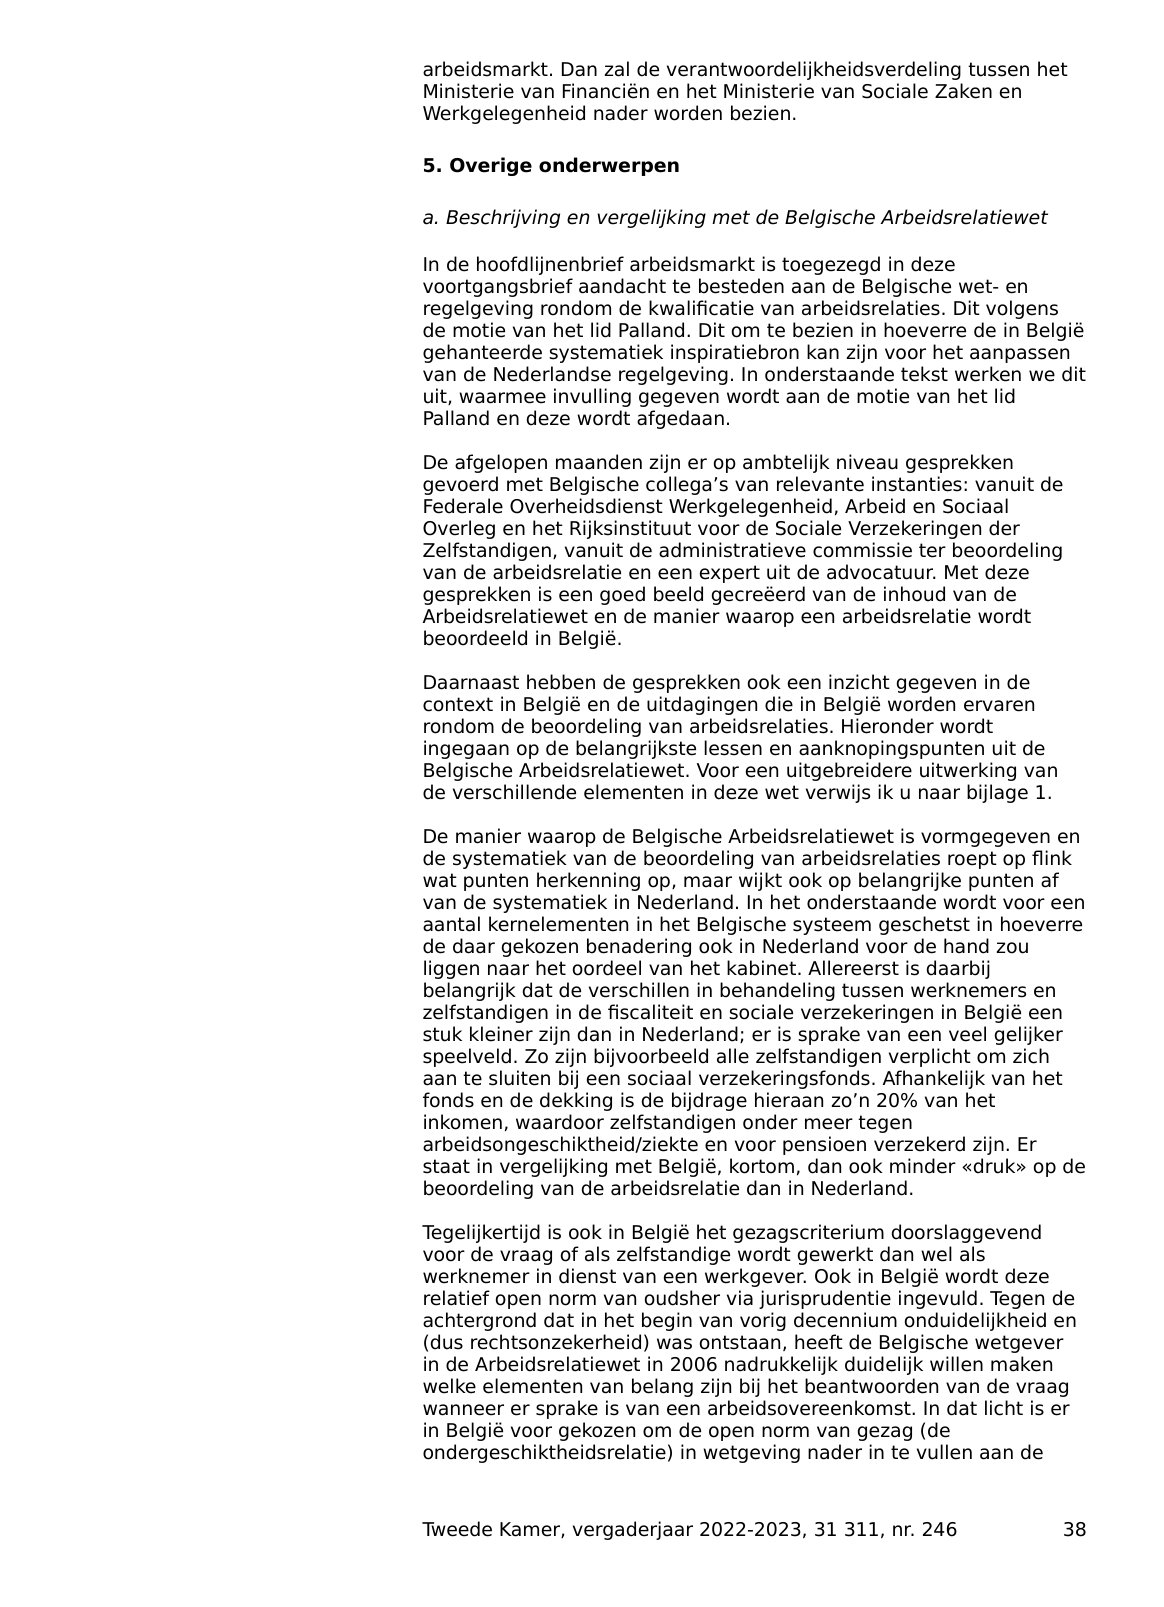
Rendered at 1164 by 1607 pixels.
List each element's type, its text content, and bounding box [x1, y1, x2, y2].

text De manier waarop de Belgische Arbeidsrelatiewet is vormgegeven en de systematiek van de beoordeling van arbeidsrelaties roept op flink wat punten herkenning op, maar wijkt ook op belangrijke punten af van de systematiek in Nederland. In het onderstaande wordt voor een aantal kernelementen in het Belgische systeem geschetst in hoeverre de daar gekozen benadering ook in Nederland voor de hand zou liggen naar het oordeel van het kabinet. Allereerst is daarbij belangrijk dat de verschillen in behandeling tussen werknemers en zelfstandigen in de fiscaliteit en sociale verzekeringen in België een stuk kleiner zijn dan in Nederland; er is sprake van een veel gelijker speelveld. Zo zijn bijvoorbeeld alle zelfstandigen verplicht om zich aan te sluiten bij een sociaal verzekeringsfonds. Afhankelijk van het fonds en de dekking is de bijdrage hieraan zo’n 20% van het inkomen, waardoor zelfstandigen onder meer tegen arbeidsongeschiktheid/ziekte en voor pensioen verzekerd zijn. Er staat in vergelijking met België, kortom, dan ook minder «druk» op de beoordeling van de arbeidsrelatie dan in Nederland. [422, 826, 1087, 1200]
subtitle a. Beschrijving en vergelijking met de Belgische Arbeidsrelatiewet [422, 207, 1087, 229]
text Daarnaast hebben de gesprekken ook een inzicht gegeven in de context in België en de uitdagingen die in België worden ervaren rondom de beoordeling van arbeidsrelaties. Hieronder wordt ingegaan op de belangrijkste lessen en aanknopingspunten uit de Belgische Arbeidsrelatiewet. Voor een uitgebreidere uitwerking van de verschillende elementen in deze wet verwijs ik u naar bijlage 1. [422, 672, 1087, 804]
subtitle 5. Overige onderwerpen [422, 155, 1087, 177]
text arbeidsmarkt. Dan zal de verantwoordelijkheidsverdeling tussen het Ministerie van Financiën en het Ministerie van Sociale Zaken en Werkgelegenheid nader worden bezien. [422, 59, 1087, 125]
text In de hoofdlijnenbrief arbeidsmarkt is toegezegd in deze voortgangsbrief aandacht te besteden aan de Belgische wet- en regelgeving rondom de kwalificatie van arbeidsrelaties. Dit volgens de motie van het lid Palland. Dit om te bezien in hoeverre de in België gehanteerde systematiek inspiratiebron kan zijn voor het aanpassen van de Nederlandse regelgeving. In onderstaande tekst werken we dit uit, waarmee invulling gegeven wordt aan de motie van het lid Palland en deze wordt afgedaan. [422, 254, 1087, 430]
text De afgelopen maanden zijn er op ambtelijk niveau gesprekken gevoerd met Belgische collega’s van relevante instanties: vanuit de Federale Overheidsdienst Werkgelegenheid, Arbeid en Sociaal Overleg en het Rijksinstituut voor de Sociale Verzekeringen der Zelfstandigen, vanuit de administratieve commissie ter beoordeling van de arbeidsrelatie en een expert uit de advocatuur. Met deze gesprekken is een goed beeld gecreëerd van de inhoud van de Arbeidsrelatiewet en de manier waarop een arbeidsrelatie wordt beoordeeld in België. [422, 452, 1087, 650]
text Tegelijkertijd is ook in België het gezagscriterium doorslaggevend voor de vraag of als zelfstandige wordt gewerkt dan wel als werknemer in dienst van een werkgever. Ook in België wordt deze relatief open norm van oudsher via jurisprudentie ingevuld. Tegen de achtergrond dat in het begin van vorig decennium onduidelijkheid en (dus rechtsonzekerheid) was ontstaan, heeft de Belgische wetgever in de Arbeidsrelatiewet in 2006 nadrukkelijk duidelijk willen maken welke elementen van belang zijn bij het beantwoorden van de vraag wanneer er sprake is van een arbeidsovereenkomst. In dat licht is er in België voor gekozen om de open norm van gezag (de ondergeschiktheidsrelatie) in wetgeving nader in te vullen aan de [422, 1222, 1087, 1464]
